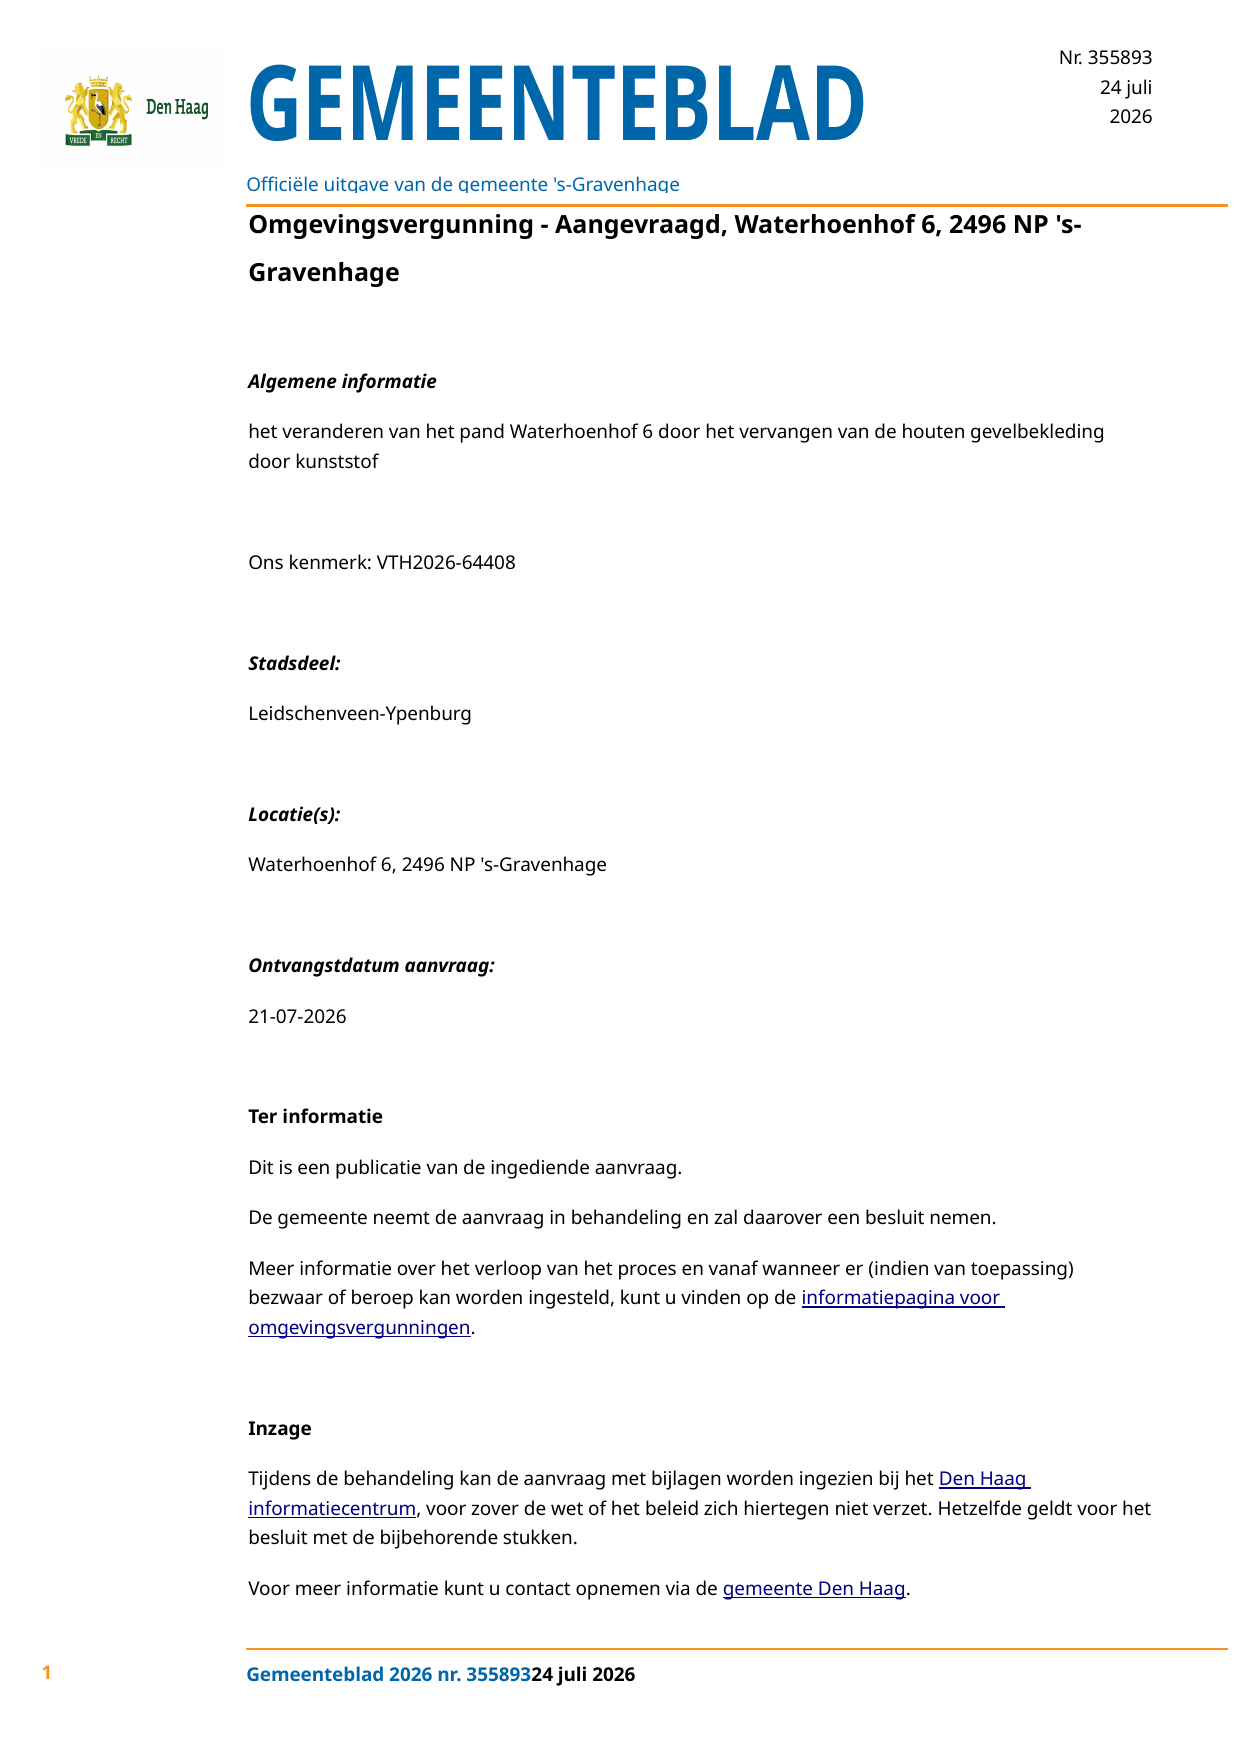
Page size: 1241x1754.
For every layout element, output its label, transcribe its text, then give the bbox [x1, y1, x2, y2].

text het veranderen van het pand Waterhoenhof 6 door het vervangen van de houten gevelbekleding door kunststof [248, 419, 1152, 474]
text 21-07-2026 [248, 1003, 1152, 1029]
picture [41, 47, 231, 172]
text Leidschenveen-Ypenburg [248, 700, 1152, 726]
text Algemene informatie [248, 368, 1152, 394]
text Inzage [248, 1415, 1152, 1441]
text Omgevingsvergunning - Aangevraagd, Waterhoenhof 6, 2496 NP 's-Gravenhage [248, 207, 1152, 288]
text Waterhoenhof 6, 2496 NP 's-Gravenhage [248, 852, 1152, 877]
text Meer informatie over het verloop van het proces en vanaf wanneer er (indien van toepassing) bezwaar of beroep kan worden ingesteld, kunt u vinden op de informatiepagina voor omgevingsvergunningen. [248, 1255, 1152, 1340]
text De gemeente neemt de aanvraag in behandeling en zal daarover een besluit nemen. [248, 1204, 1152, 1230]
text Voor meer informatie kunt u contact opnemen via de gemeente Den Haag. [248, 1575, 1152, 1601]
text Ter informatie [248, 1104, 1152, 1129]
text Stadsdeel: [248, 650, 1152, 676]
text Ons kenmerk: VTH2026-64408 [248, 549, 1152, 575]
text Dit is een publicatie van de ingediende aanvraag. [248, 1154, 1152, 1180]
text Ontvangstdatum aanvraag: [248, 952, 1152, 978]
text Tijdens de behandeling kan de aanvraag met bijlagen worden ingezien bij het Den Haag informatiecentrum, voor zover de wet of het beleid zich hiertegen niet verzet. Hetzelfde geldt voor het besluit met de bijbehorende stukken. [248, 1465, 1152, 1550]
text Locatie(s): [248, 801, 1152, 827]
